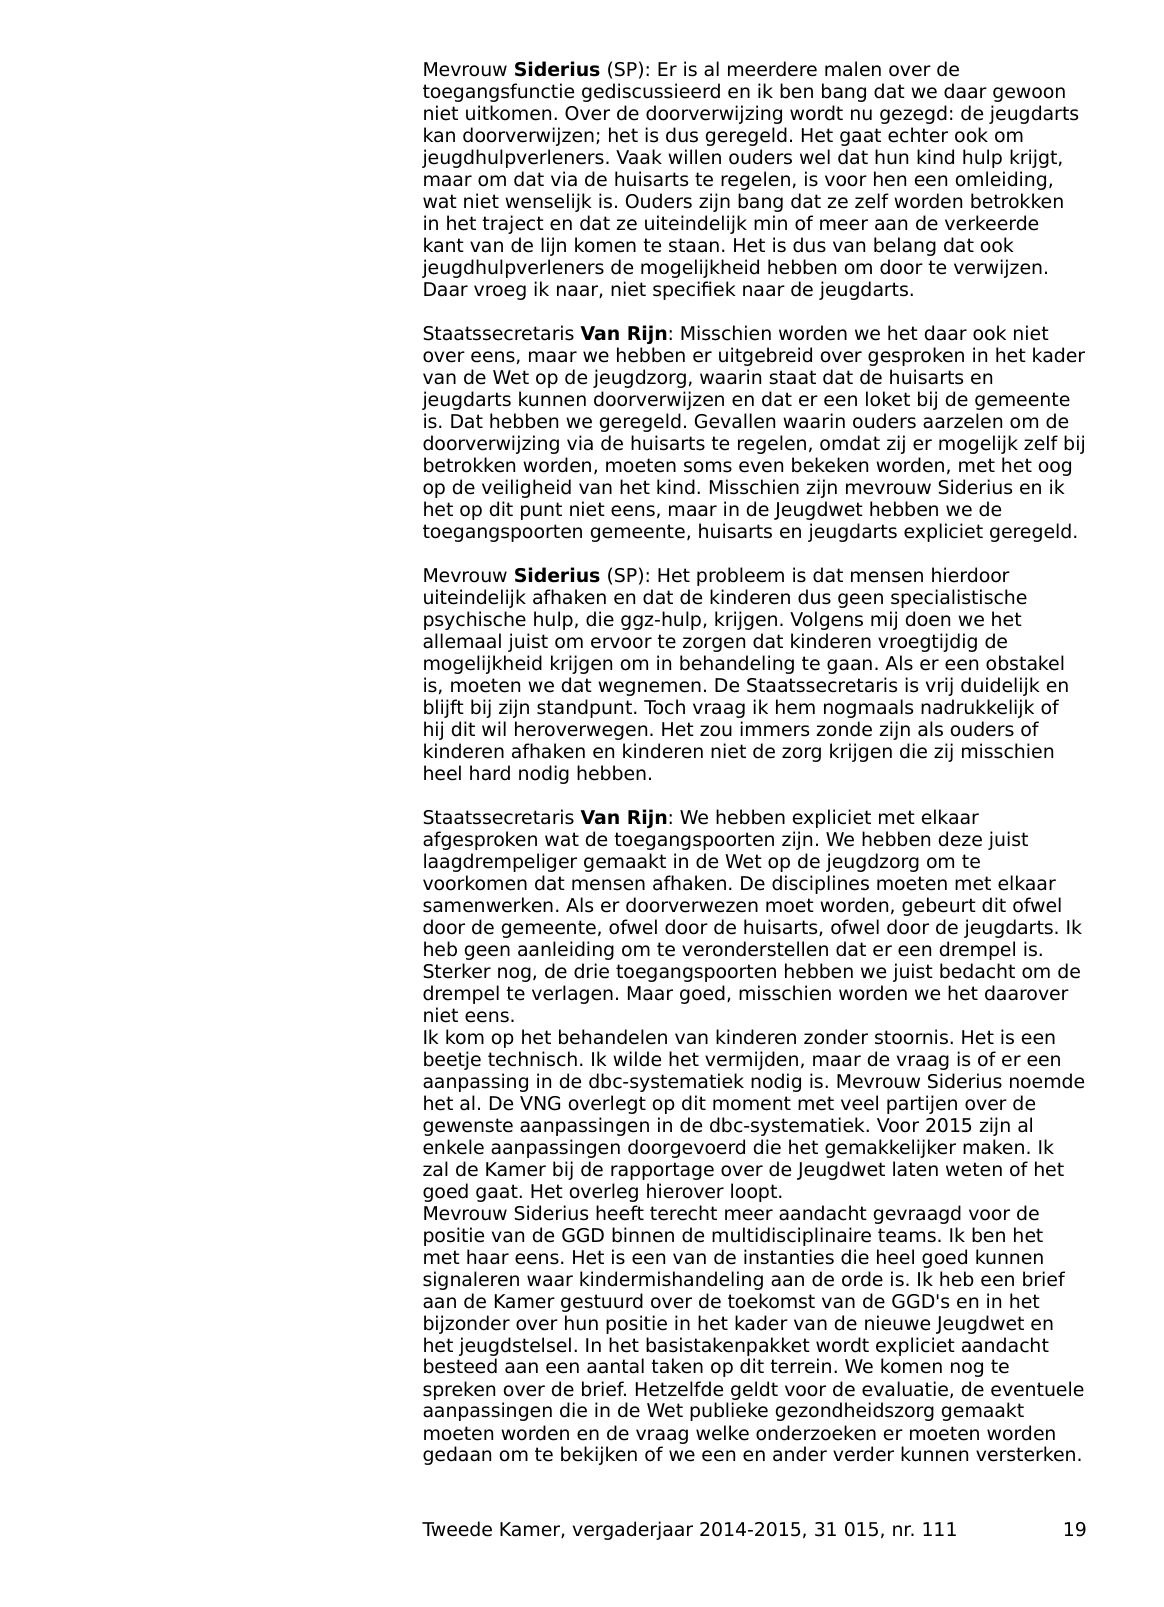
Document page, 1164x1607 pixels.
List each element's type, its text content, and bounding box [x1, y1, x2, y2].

text Staatssecretaris Van Rijn: Misschien worden we het daar ook niet over eens, maar we hebben er uitgebreid over gesproken in het kader van de Wet op de jeugdzorg, waarin staat dat de huisarts en jeugdarts kunnen doorverwijzen en dat er een loket bij de gemeente is. Dat hebben we geregeld. Gevallen waarin ouders aarzelen om de doorverwijzing via de huisarts te regelen, omdat zij er mogelijk zelf bij betrokken worden, moeten soms even bekeken worden, met het oog op de veiligheid van het kind. Misschien zijn mevrouw Siderius en ik het op dit punt niet eens, maar in de Jeugdwet hebben we de toegangspoorten gemeente, huisarts en jeugdarts expliciet geregeld. [422, 323, 1087, 543]
text Mevrouw Siderius (SP): Het probleem is dat mensen hierdoor uiteindelijk afhaken en dat de kinderen dus geen specialistische psychische hulp, die ggz-hulp, krijgen. Volgens mij doen we het allemaal juist om ervoor te zorgen dat kinderen vroegtijdig de mogelijkheid krijgen om in behandeling te gaan. Als er een obstakel is, moeten we dat wegnemen. De Staatssecretaris is vrij duidelijk en blijft bij zijn standpunt. Toch vraag ik hem nogmaals nadrukkelijk of hij dit wil heroverwegen. Het zou immers zonde zijn als ouders of kinderen afhaken en kinderen niet de zorg krijgen die zij misschien heel hard nodig hebben. [422, 565, 1087, 785]
text Mevrouw Siderius heeft terecht meer aandacht gevraagd voor de positie van de GGD binnen de multidisciplinaire teams. Ik ben het met haar eens. Het is een van de instanties die heel goed kunnen signaleren waar kindermishandeling aan de orde is. Ik heb een brief aan de Kamer gestuurd over de toekomst van de GGD's en in het bijzonder over hun positie in het kader van de nieuwe Jeugdwet en het jeugdstelsel. In het basistakenpakket wordt expliciet aandacht besteed aan een aantal taken op dit terrein. We komen nog te spreken over de brief. Hetzelfde geldt voor de evaluatie, de eventuele aanpassingen die in de Wet publieke gezondheidszorg gemaakt moeten worden en de vraag welke onderzoeken er moeten worden gedaan om te bekijken of we een en ander verder kunnen versterken. [422, 1203, 1087, 1466]
text Mevrouw Siderius (SP): Er is al meerdere malen over de toegangsfunctie gediscussieerd en ik ben bang dat we daar gewoon niet uitkomen. Over de doorverwijzing wordt nu gezegd: de jeugdarts kan doorverwijzen; het is dus geregeld. Het gaat echter ook om jeugdhulpverleners. Vaak willen ouders wel dat hun kind hulp krijgt, maar om dat via de huisarts te regelen, is voor hen een omleiding, wat niet wenselijk is. Ouders zijn bang dat ze zelf worden betrokken in het traject en dat ze uiteindelijk min of meer aan de verkeerde kant van de lijn komen te staan. Het is dus van belang dat ook jeugdhulpverleners de mogelijkheid hebben om door te verwijzen. Daar vroeg ik naar, niet specifiek naar de jeugdarts. [422, 59, 1087, 301]
text Ik kom op het behandelen van kinderen zonder stoornis. Het is een beetje technisch. Ik wilde het vermijden, maar de vraag is of er een aanpassing in de dbc-systematiek nodig is. Mevrouw Siderius noemde het al. De VNG overlegt op dit moment met veel partijen over de gewenste aanpassingen in de dbc-systematiek. Voor 2015 zijn al enkele aanpassingen doorgevoerd die het gemakkelijker maken. Ik zal de Kamer bij de rapportage over de Jeugdwet laten weten of het goed gaat. Het overleg hierover loopt. [422, 1027, 1087, 1203]
text Staatssecretaris Van Rijn: We hebben expliciet met elkaar afgesproken wat de toegangspoorten zijn. We hebben deze juist laagdrempeliger gemaakt in de Wet op de jeugdzorg om te voorkomen dat mensen afhaken. De disciplines moeten met elkaar samenwerken. Als er doorverwezen moet worden, gebeurt dit ofwel door de gemeente, ofwel door de huisarts, ofwel door de jeugdarts. Ik heb geen aanleiding om te veronderstellen dat er een drempel is. Sterker nog, de drie toegangspoorten hebben we juist bedacht om de drempel te verlagen. Maar goed, misschien worden we het daarover niet eens. [422, 807, 1087, 1027]
